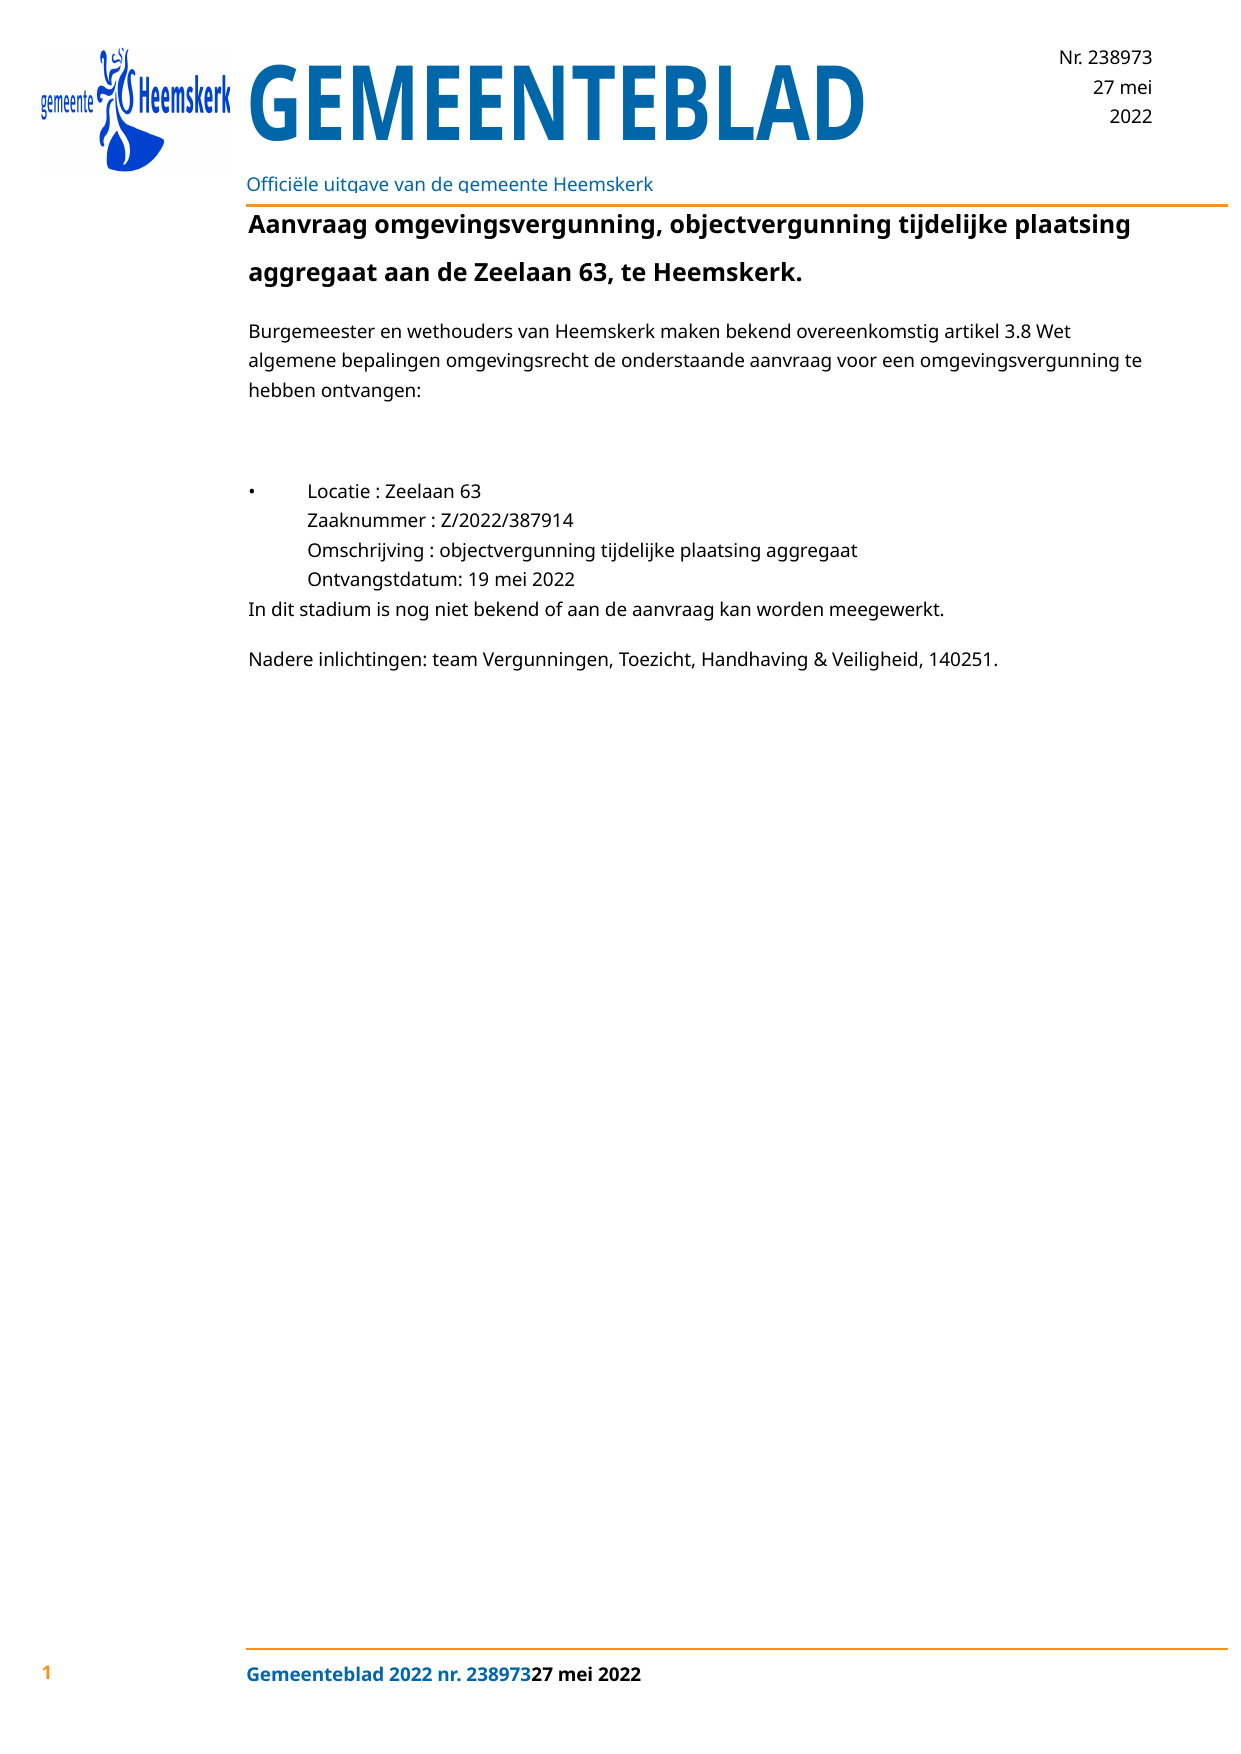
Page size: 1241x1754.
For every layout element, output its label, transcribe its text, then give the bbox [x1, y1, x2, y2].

text Aanvraag omgevingsvergunning, objectvergunning tijdelijke plaatsing aggregaat aan de Zeelaan 63, te Heemskerk. [248, 207, 1152, 288]
text Burgemeester en wethouders van Heemskerk maken bekend overeenkomstig artikel 3.8 Wet algemene bepalingen omgevingsrecht de onderstaande aanvraag voor een omgevingsvergunning te hebben ontvangen: [248, 318, 1152, 403]
text In dit stadium is nog niet bekend of aan de aanvraag kan worden meegewerkt. [248, 596, 1152, 622]
list Ontvangstdatum: 19 mei 2022 [248, 567, 1152, 592]
list Omschrijving : objectvergunning tijdelijke plaatsing aggregaat [248, 537, 1152, 563]
text Nadere inlichtingen: team Vergunningen, Toezicht, Handhaving & Veiligheid, 140251. [248, 647, 1152, 672]
list Zaaknummer : Z/2022/387914 [248, 507, 1152, 533]
list Locatie : Zeelaan 63 [248, 478, 1152, 504]
picture [41, 47, 231, 172]
